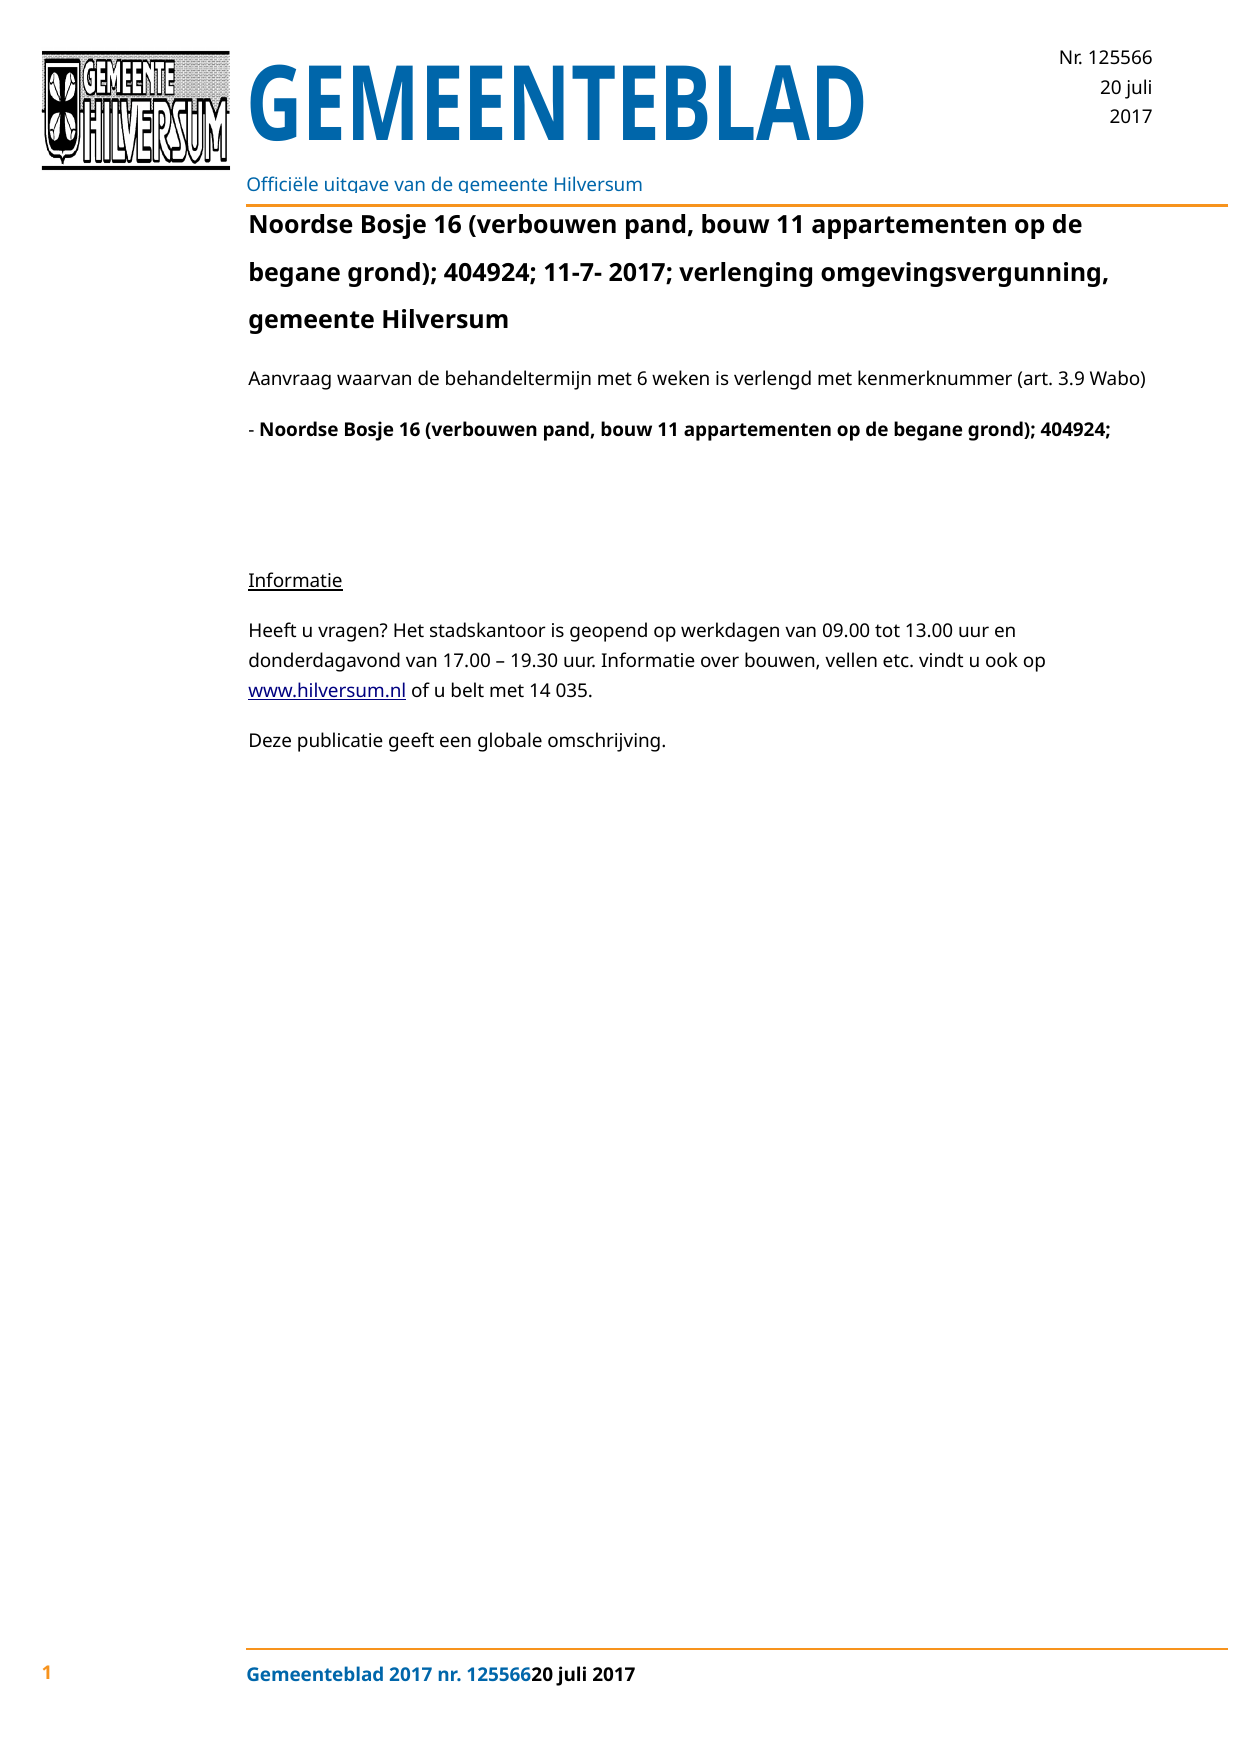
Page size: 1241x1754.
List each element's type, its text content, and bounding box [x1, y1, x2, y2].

text Deze publicatie geeft een globale omschrijving. [248, 727, 1152, 753]
text Informatie [248, 567, 1152, 593]
picture [41, 47, 231, 172]
text Noordse Bosje 16 (verbouwen pand, bouw 11 appartementen op de begane grond); 404924; 11-7- 2017; verlenging omgevingsvergunning, gemeente Hilversum [248, 207, 1152, 336]
text Aanvraag waarvan de behandeltermijn met 6 weken is verlengd met kenmerknummer (art. 3.9 Wabo) [248, 366, 1152, 391]
text - Noordse Bosje 16 (verbouwen pand, bouw 11 appartementen op de begane grond); 404924; [248, 416, 1152, 442]
text Heeft u vragen? Het stadskantoor is geopend op werkdagen van 09.00 tot 13.00 uur en donderdagavond van 17.00 – 19.30 uur. Informatie over bouwen, vellen etc. vindt u ook op www.hilversum.nl of u belt met 14 035. [248, 618, 1152, 702]
